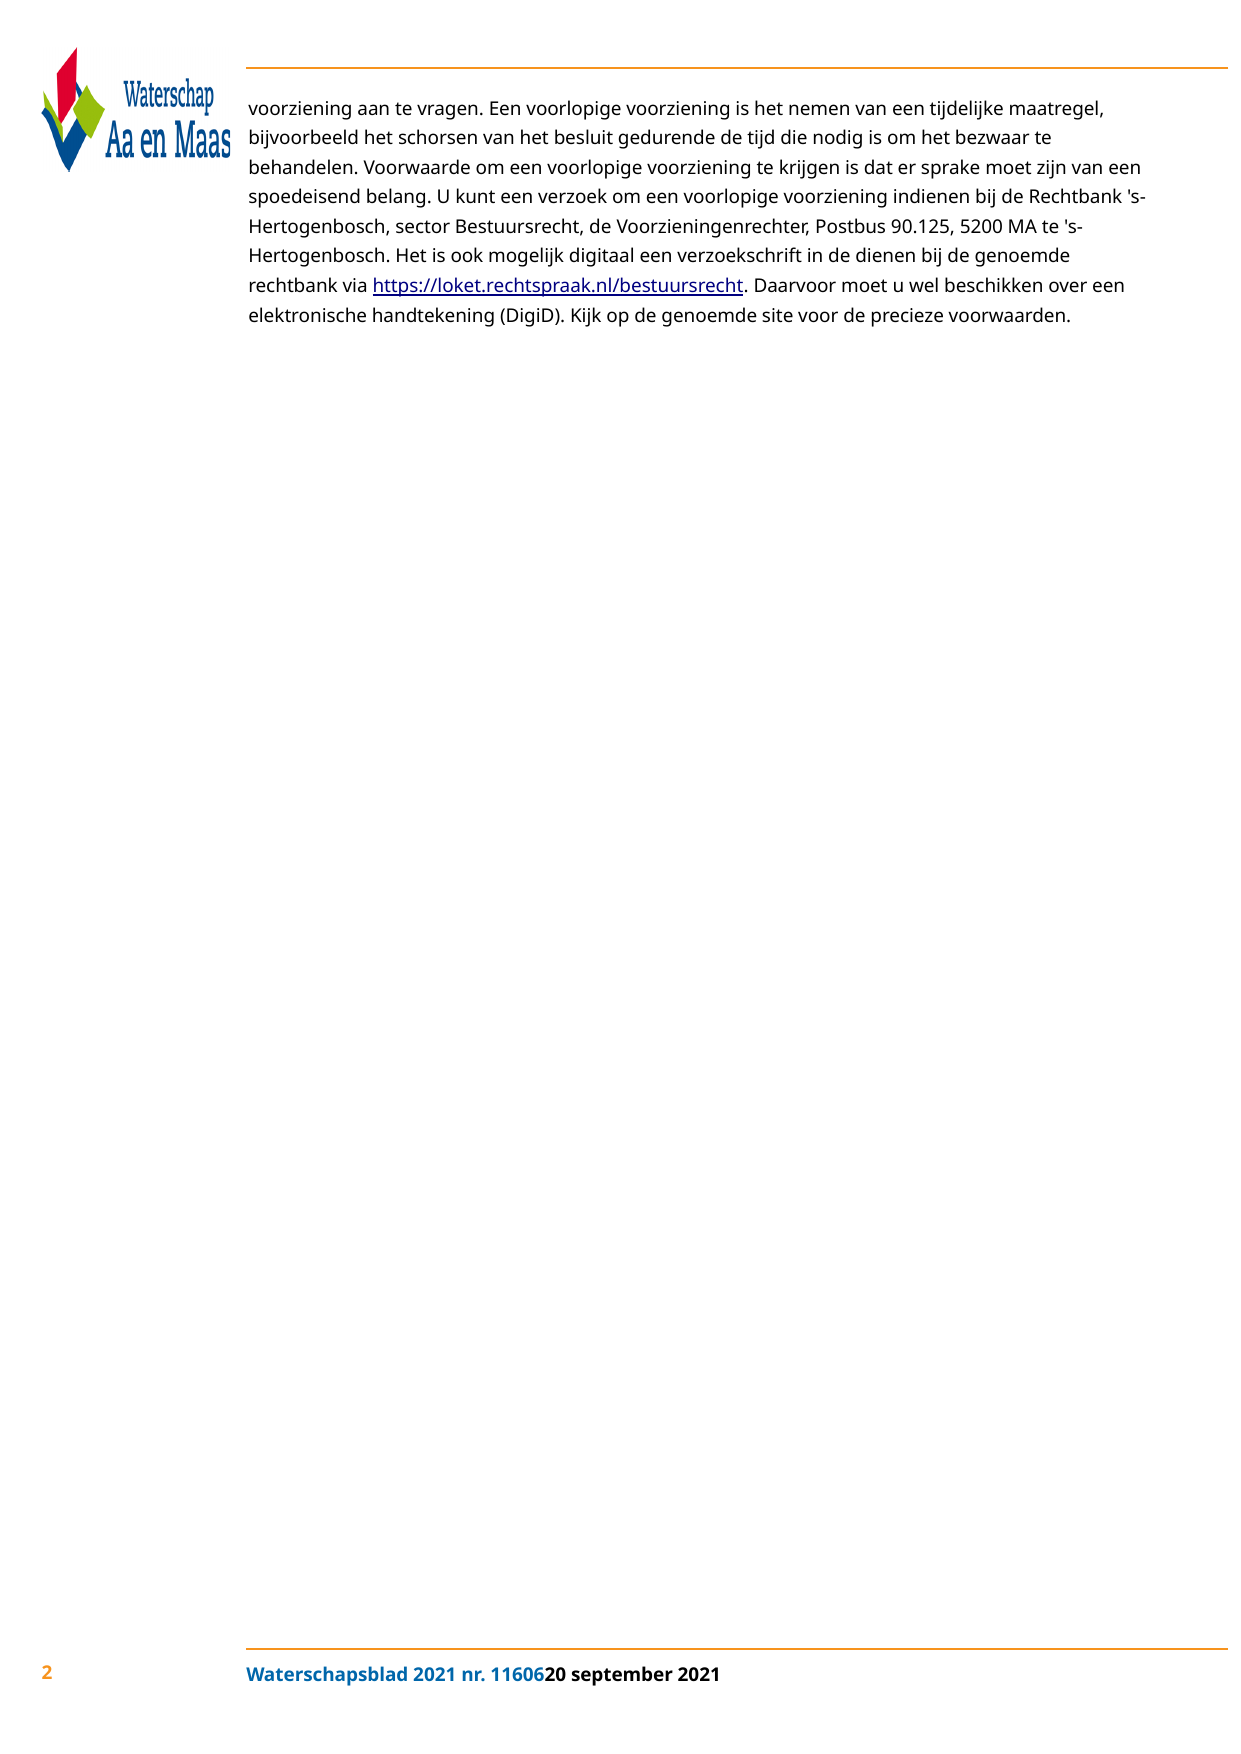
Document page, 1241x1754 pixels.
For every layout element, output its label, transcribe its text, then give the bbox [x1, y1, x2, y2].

picture [41, 47, 231, 172]
text voorziening aan te vragen. Een voorlopige voorziening is het nemen van een tijdelijke maatregel, bijvoorbeeld het schorsen van het besluit gedurende de tijd die nodig is om het bezwaar te behandelen. Voorwaarde om een voorlopige voorziening te krijgen is dat er sprake moet zijn van een spoedeisend belang. U kunt een verzoek om een voorlopige voorziening indienen bij de Rechtbank 's-Hertogenbosch, sector Bestuursrecht, de Voorzieningenrechter, Postbus 90.125, 5200 MA te 's-Hertogenbosch. Het is ook mogelijk digitaal een verzoekschrift in de dienen bij de genoemde rechtbank via https://loket.rechtspraak.nl/bestuursrecht. Daarvoor moet u wel beschikken over een elektronische handtekening (DigiD). Kijk op de genoemde site voor de precieze voorwaarden. [248, 95, 1152, 328]
